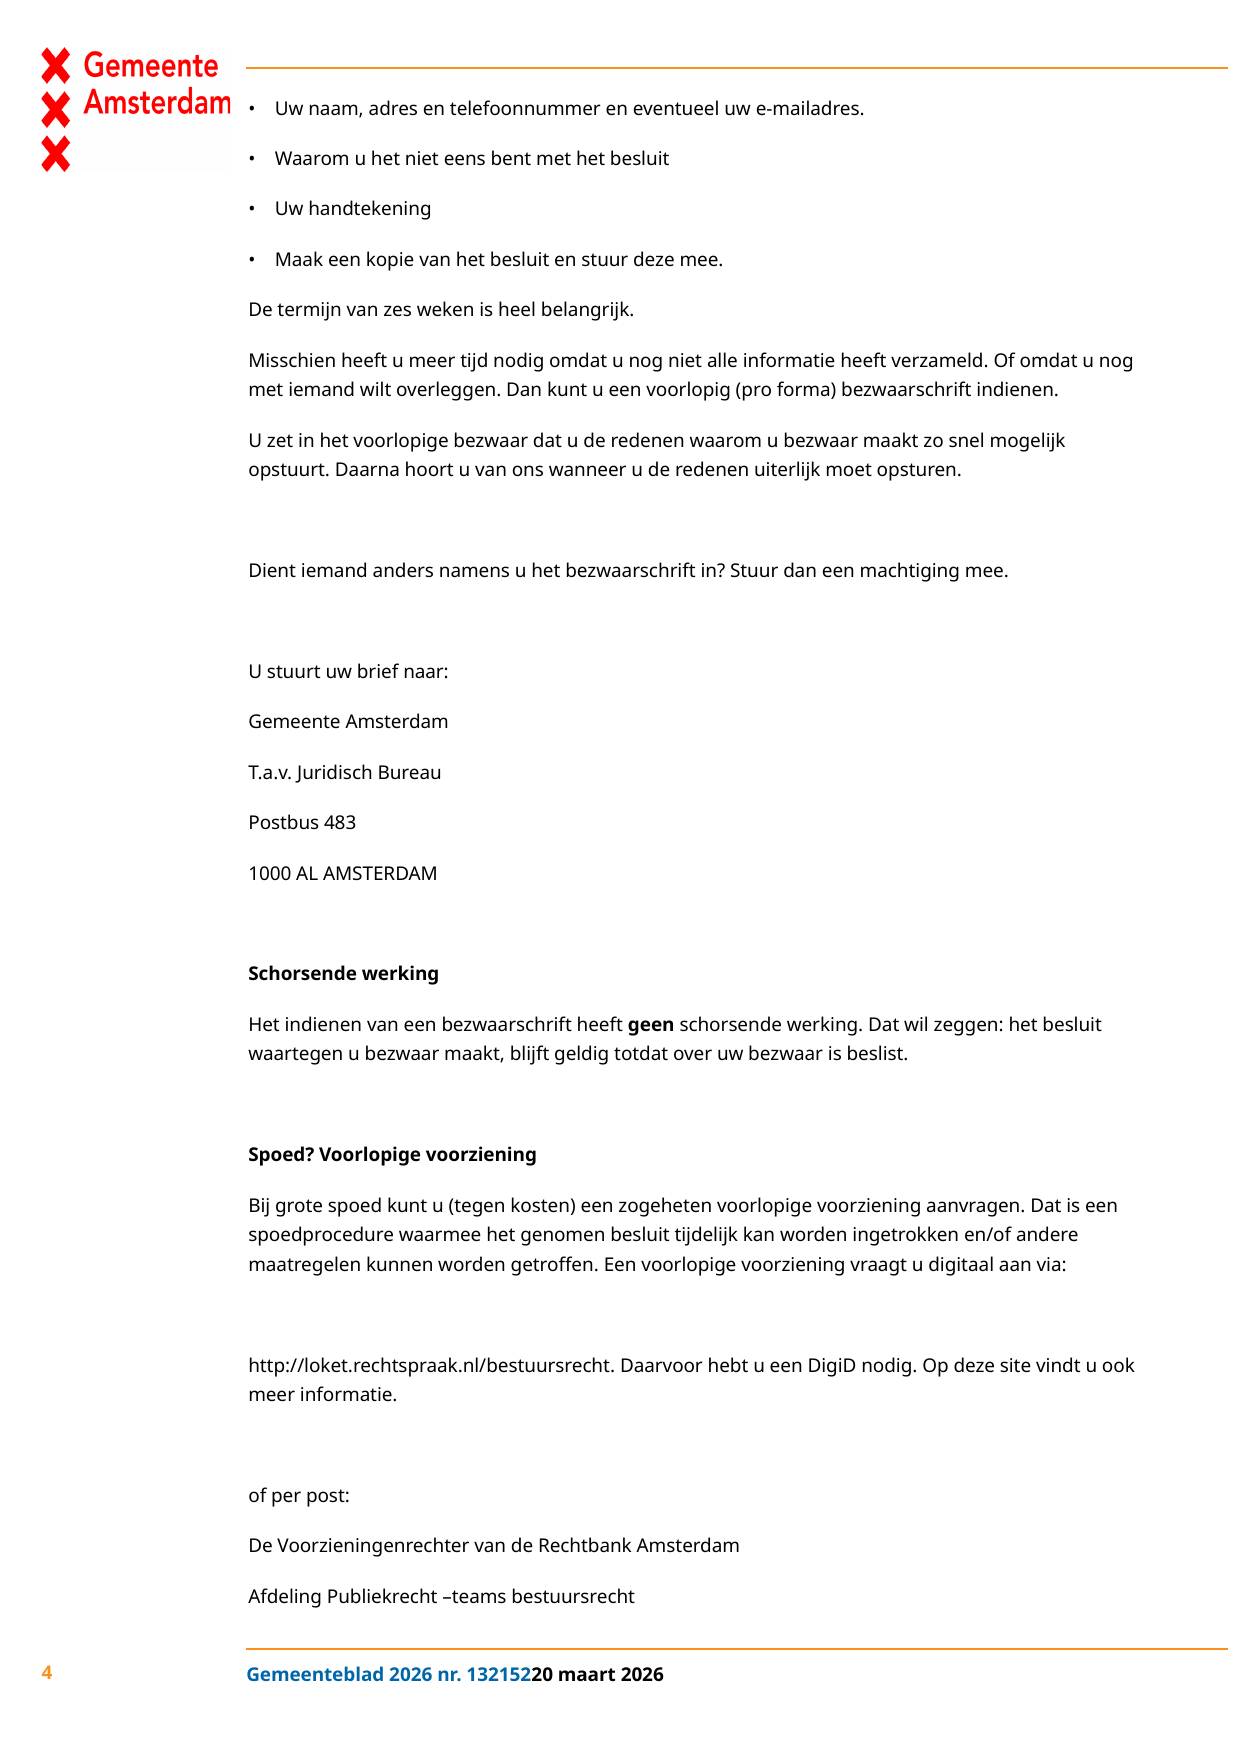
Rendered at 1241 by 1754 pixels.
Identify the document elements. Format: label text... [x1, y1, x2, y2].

text Schorsende werking [248, 961, 1152, 986]
text • Uw naam, adres en telefoonnummer en eventueel uw e-mailadres. [248, 95, 1152, 121]
text • Uw handtekening [248, 196, 1152, 221]
text Misschien heeft u meer tijd nodig omdat u nog niet alle informatie heeft verzameld. Of omdat u nog met iemand wilt overleggen. Dan kunt u een voorlopig (pro forma) bezwaarschrift indienen. [248, 347, 1152, 402]
text Het indienen van een bezwaarschrift heeft geen schorsende werking. Dat wil zeggen: het besluit waartegen u bezwaar maakt, blijft geldig totdat over uw bezwaar is beslist. [248, 1011, 1152, 1066]
text T.a.v. Juridisch Bureau [248, 759, 1152, 785]
text U zet in het voorlopige bezwaar dat u de redenen waarom u bezwaar maakt zo snel mogelijk opstuurt. Daarna hoort u van ons wanneer u de redenen uiterlijk moet opsturen. [248, 427, 1152, 482]
text Dient iemand anders namens u het bezwaarschrift in? Stuur dan een machtiging mee. [248, 557, 1152, 583]
text Spoed? Voorlopige voorziening [248, 1141, 1152, 1167]
text De termijn van zes weken is heel belangrijk. [248, 296, 1152, 322]
text • Waarom u het niet eens bent met het besluit [248, 145, 1152, 171]
text Gemeente Amsterdam [248, 708, 1152, 734]
text • Maak een kopie van het besluit en stuur deze mee. [248, 246, 1152, 272]
text of per post: [248, 1482, 1152, 1508]
text Postbus 483 [248, 809, 1152, 835]
text http://loket.rechtspraak.nl/bestuursrecht. Daarvoor hebt u een DigiD nodig. Op deze site vindt u ook meer informatie. [248, 1352, 1152, 1407]
text 1000 AL AMSTERDAM [248, 860, 1152, 886]
picture [41, 47, 231, 172]
text Afdeling Publiekrecht –teams bestuursrecht [248, 1583, 1152, 1609]
text U stuurt uw brief naar: [248, 658, 1152, 684]
text Bij grote spoed kunt u (tegen kosten) een zogeheten voorlopige voorziening aanvragen. Dat is een spoedprocedure waarmee het genomen besluit tijdelijk kan worden ingetrokken en/of andere maatregelen kunnen worden getroffen. Een voorlopige voorziening vraagt u digitaal aan via: [248, 1192, 1152, 1277]
text De Voorzieningenrechter van de Rechtbank Amsterdam [248, 1533, 1152, 1558]
